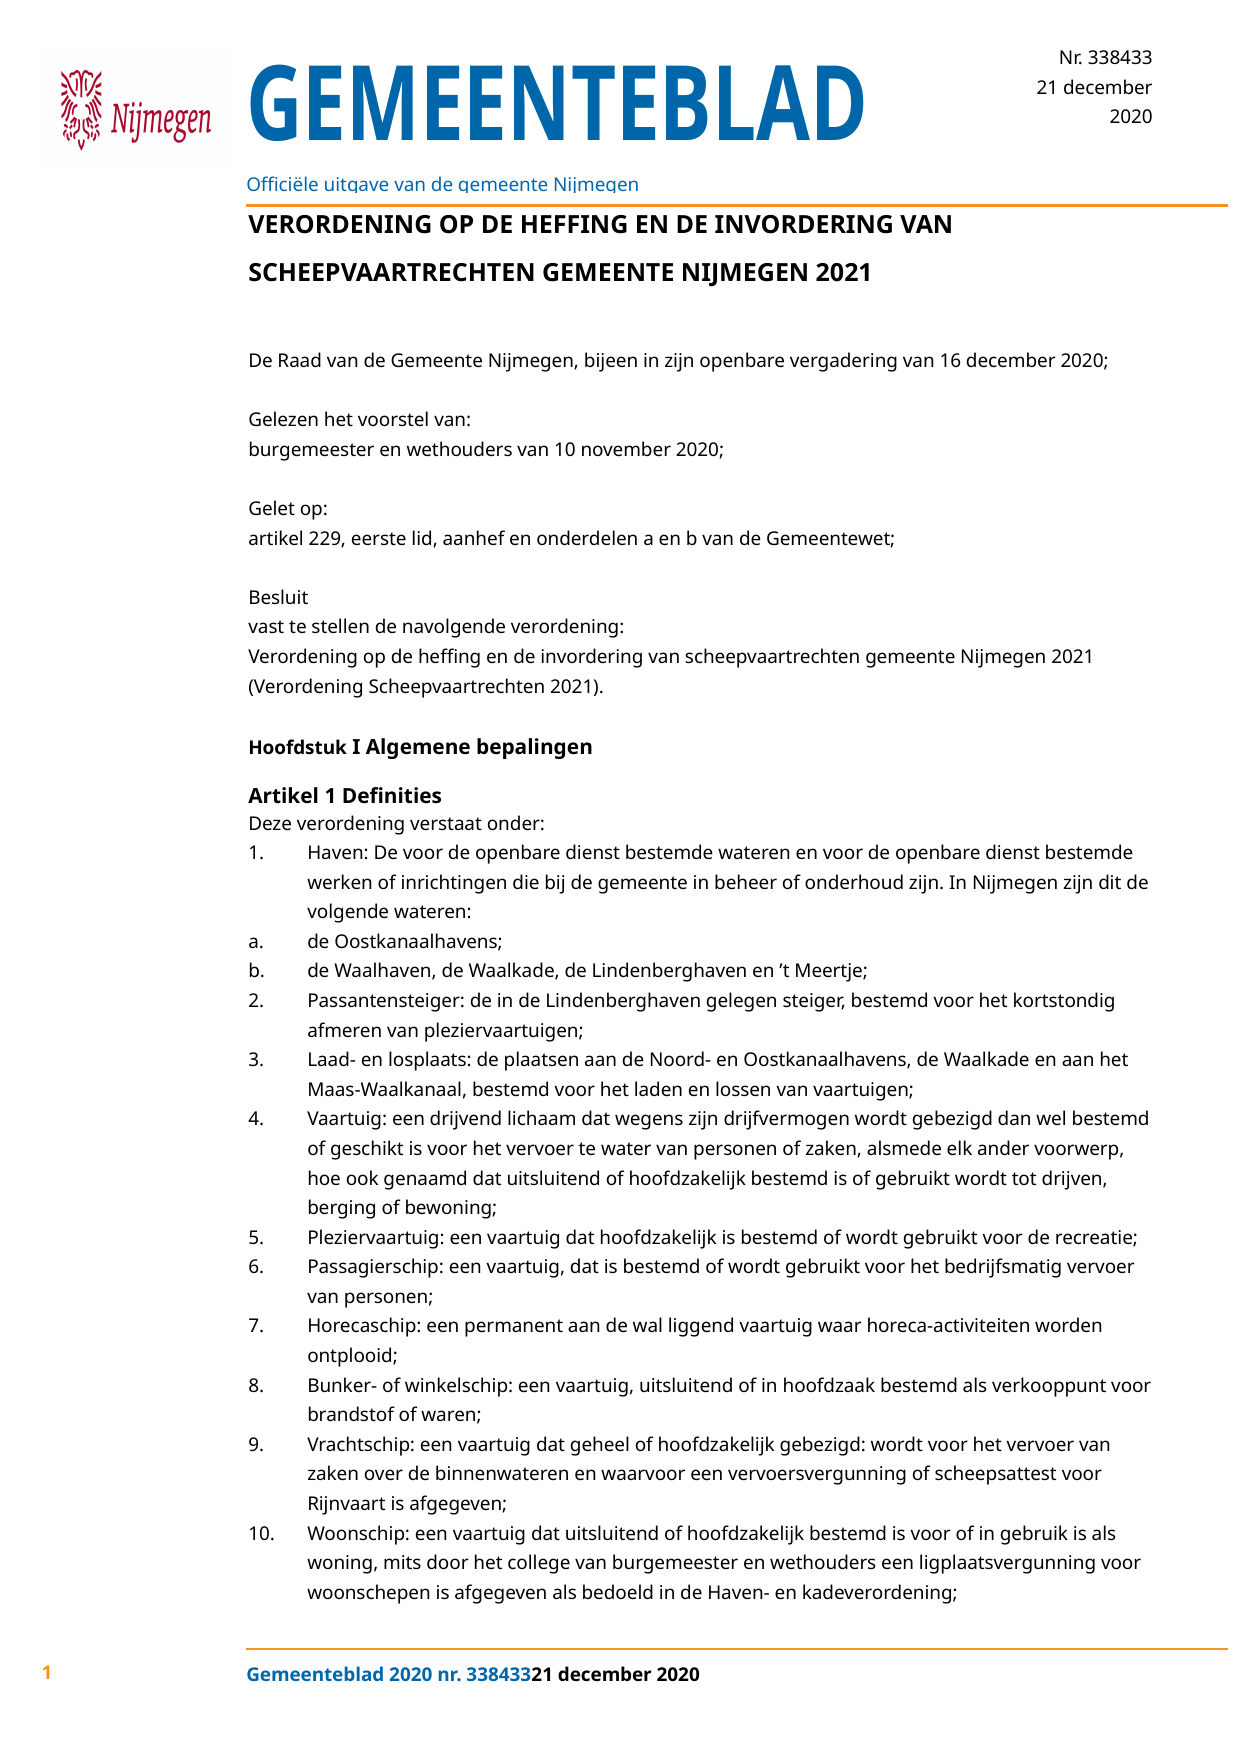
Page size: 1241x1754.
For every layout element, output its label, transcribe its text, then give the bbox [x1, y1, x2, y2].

text Hoofdstuk I Algemene bepalingen [248, 732, 1152, 761]
list Passantensteiger: de in de Lindenberghaven gelegen steiger, bestemd voor het kortstondig afmeren van pleziervaartuigen; [248, 987, 1152, 1043]
text VERORDENING OP DE HEFFING EN DE INVORDERING VAN SCHEEPVAARTRECHTEN GEMEENTE NIJMEGEN 2021 [248, 207, 1152, 288]
text Gelezen het voorstel van: [248, 407, 1152, 432]
text Verordening op de heffing en de invordering van scheepvaartrechten gemeente Nijmegen 2021 (Verordening Scheepvaartrechten 2021). [248, 643, 1152, 699]
text burgemeester en wethouders van 10 november 2020; [248, 436, 1152, 462]
list Vaartuig: een drijvend lichaam dat wegens zijn drijfvermogen wordt gebezigd dan wel bestemd of geschikt is voor het vervoer te water van personen of zaken, alsmede elk ander voorwerp, hoe ook genaamd dat uitsluitend of hoofdzakelijk bestemd is of gebruikt wordt tot drijven, berging of bewoning; [248, 1106, 1152, 1220]
text vast te stellen de navolgende verordening: [248, 614, 1152, 639]
list de Oostkanaalhavens; [248, 928, 1152, 954]
list Vrachtschip: een vaartuig dat geheel of hoofdzakelijk gebezigd: wordt voor het vervoer van zaken over de binnenwateren en waarvoor een vervoersvergunning of scheepsattest voor Rijnvaart is afgegeven; [248, 1431, 1152, 1516]
picture [41, 47, 231, 172]
list Bunker- of winkelschip: een vaartuig, uitsluitend of in hoofdzaak bestemd als verkooppunt voor brandstof of waren; [248, 1372, 1152, 1427]
list Pleziervaartuig: een vaartuig dat hoofdzakelijk is bestemd of wordt gebruikt voor de recreatie; [248, 1224, 1152, 1250]
text Artikel 1 Definities [248, 781, 1152, 810]
list de Waalhaven, de Waalkade, de Lindenberghaven en ’t Meertje; [248, 958, 1152, 983]
text De Raad van de Gemeente Nijmegen, bijeen in zijn openbare vergadering van 16 december 2020; [248, 347, 1152, 373]
text Besluit [248, 584, 1152, 610]
list Haven: De voor de openbare dienst bestemde wateren en voor de openbare dienst bestemde werken of inrichtingen die bij de gemeente in beheer of onderhoud zijn. In Nijmegen zijn dit de volgende wateren: [248, 839, 1152, 924]
list Horecaschip: een permanent aan de wal liggend vaartuig waar horeca-activiteiten worden ontplooid; [248, 1313, 1152, 1368]
text Gelet op: [248, 495, 1152, 521]
text artikel 229, eerste lid, aanhef en onderdelen a en b van de Gemeentewet; [248, 525, 1152, 551]
list Laad- en losplaats: de plaatsen aan de Noord- en Oostkanaalhavens, de Waalkade en aan het Maas-Waalkanaal, bestemd voor het laden en lossen van vaartuigen; [248, 1046, 1152, 1102]
list Passagierschip: een vaartuig, dat is bestemd of wordt gebruikt voor het bedrijfsmatig vervoer van personen; [248, 1253, 1152, 1309]
list Woonschip: een vaartuig dat uitsluitend of hoofdzakelijk bestemd is voor of in gebruik is als woning, mits door het college van burgemeester en wethouders een ligplaatsvergunning voor woonschepen is afgegeven als bedoeld in de Haven- en kadeverordening; [248, 1520, 1152, 1605]
text Deze verordening verstaat onder: [248, 810, 1152, 836]
